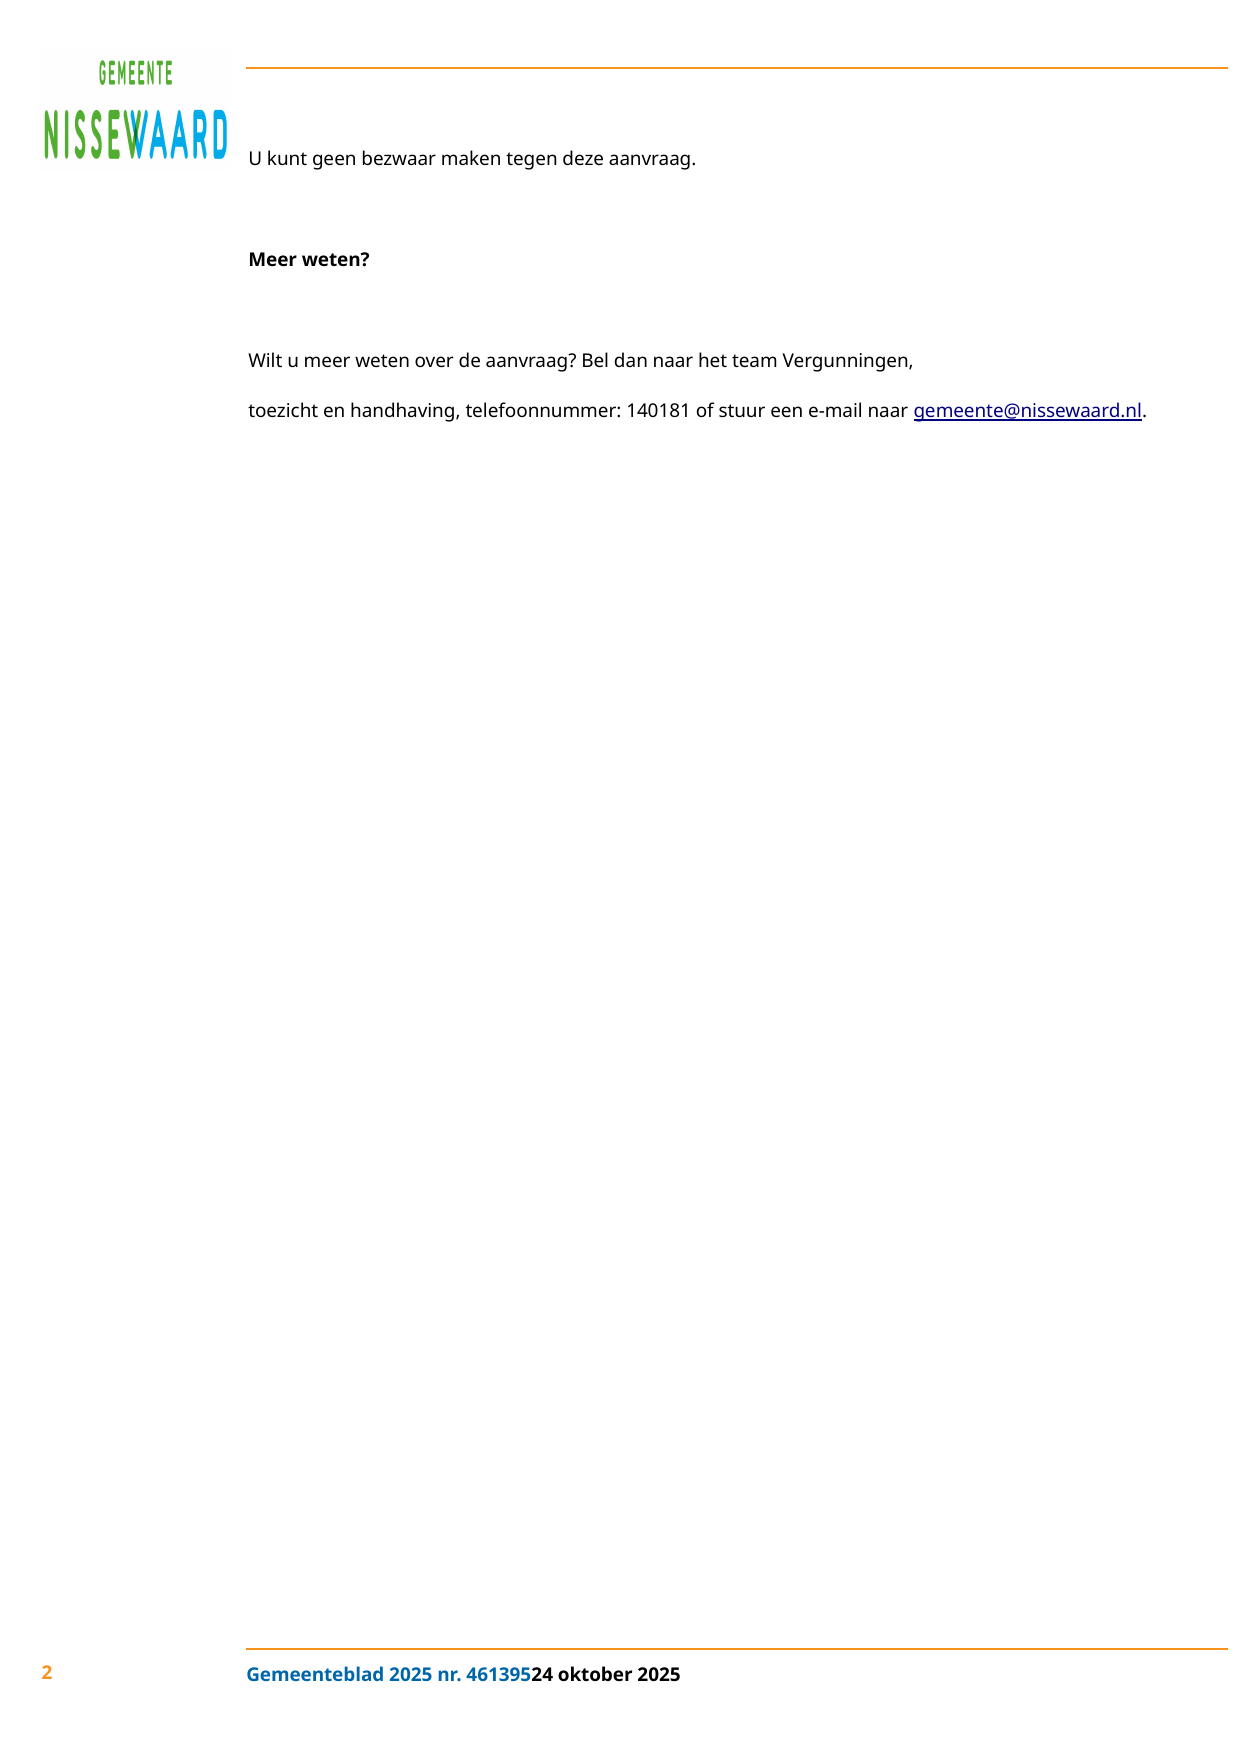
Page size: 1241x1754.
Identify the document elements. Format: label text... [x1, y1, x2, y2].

text toezicht en handhaving, telefoonnummer: 140181 of stuur een e-mail naar gemeente@nissewaard.nl. [248, 397, 1152, 423]
text U kunt geen bezwaar maken tegen deze aanvraag. [248, 145, 1152, 171]
text Wilt u meer weten over de aanvraag? Bel dan naar het team Vergunningen, [248, 347, 1152, 373]
text Meer weten? [248, 246, 1152, 272]
picture [41, 47, 231, 172]
